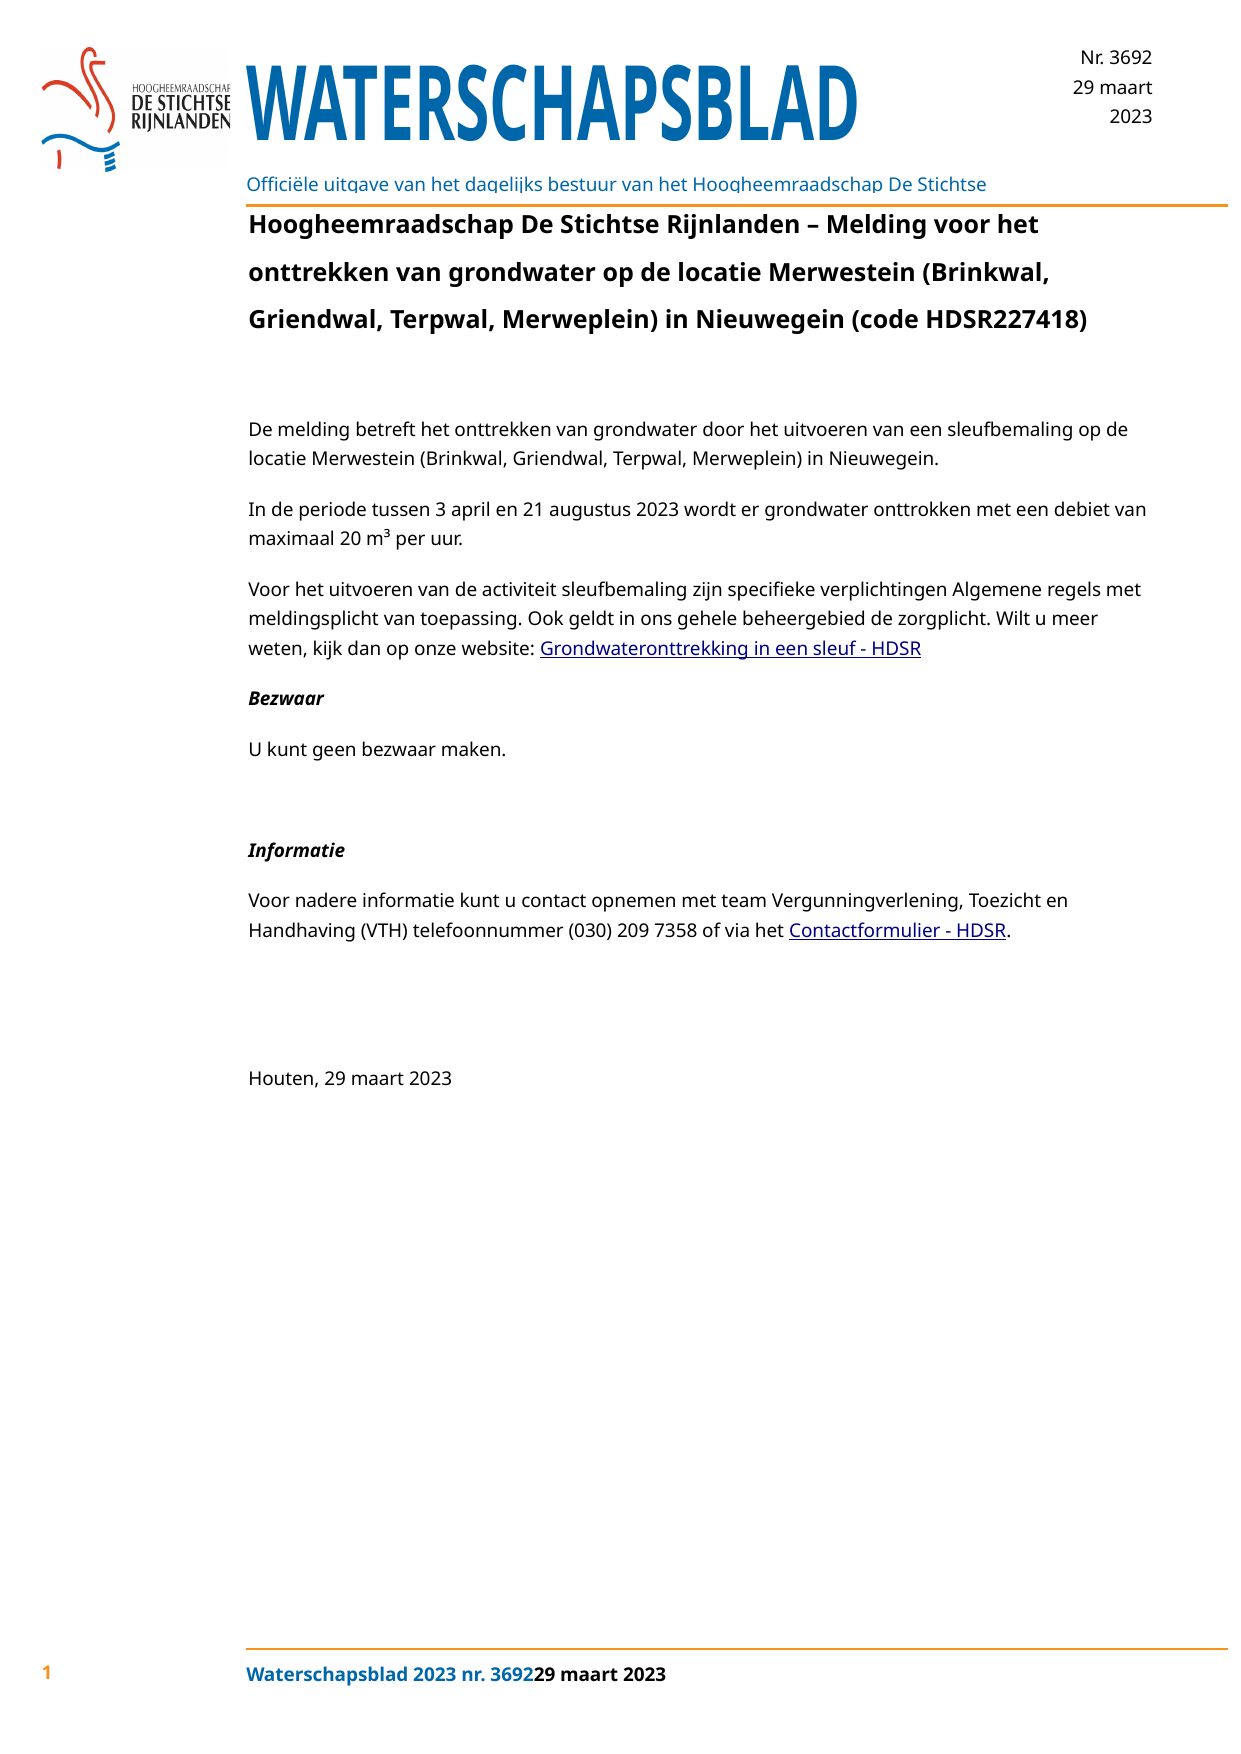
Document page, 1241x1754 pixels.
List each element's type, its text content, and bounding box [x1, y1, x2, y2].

text Bezwaar [248, 686, 1152, 711]
text U kunt geen bezwaar maken. [248, 736, 1152, 762]
text In de periode tussen 3 april en 21 augustus 2023 wordt er grondwater onttrokken met een debiet van maximaal 20 m³ per uur. [248, 496, 1152, 551]
picture [41, 47, 231, 172]
text Voor het uitvoeren van de activiteit sleufbemaling zijn specifieke verplichtingen Algemene regels met meldingsplicht van toepassing. Ook geldt in ons gehele beheergebied de zorgplicht. Wilt u meer weten, kijk dan op onze website: Grondwateronttrekking in een sleuf - HDSR [248, 576, 1152, 661]
text Hoogheemraadschap De Stichtse Rijnlanden – Melding voor het onttrekken van grondwater op de locatie Merwestein (Brinkwal, Griendwal, Terpwal, Merweplein) in Nieuwegein (code HDSR227418) [248, 207, 1152, 336]
text Houten, 29 maart 2023 [248, 1065, 1152, 1091]
text Voor nadere informatie kunt u contact opnemen met team Vergunningverlening, Toezicht en Handhaving (VTH) telefoonnummer (030) 209 7358 of via het Contactformulier - HDSR. [248, 887, 1152, 942]
text Informatie [248, 837, 1152, 862]
text De melding betreft het onttrekken van grondwater door het uitvoeren van een sleufbemaling op de locatie Merwestein (Brinkwal, Griendwal, Terpwal, Merweplein) in Nieuwegein. [248, 416, 1152, 471]
